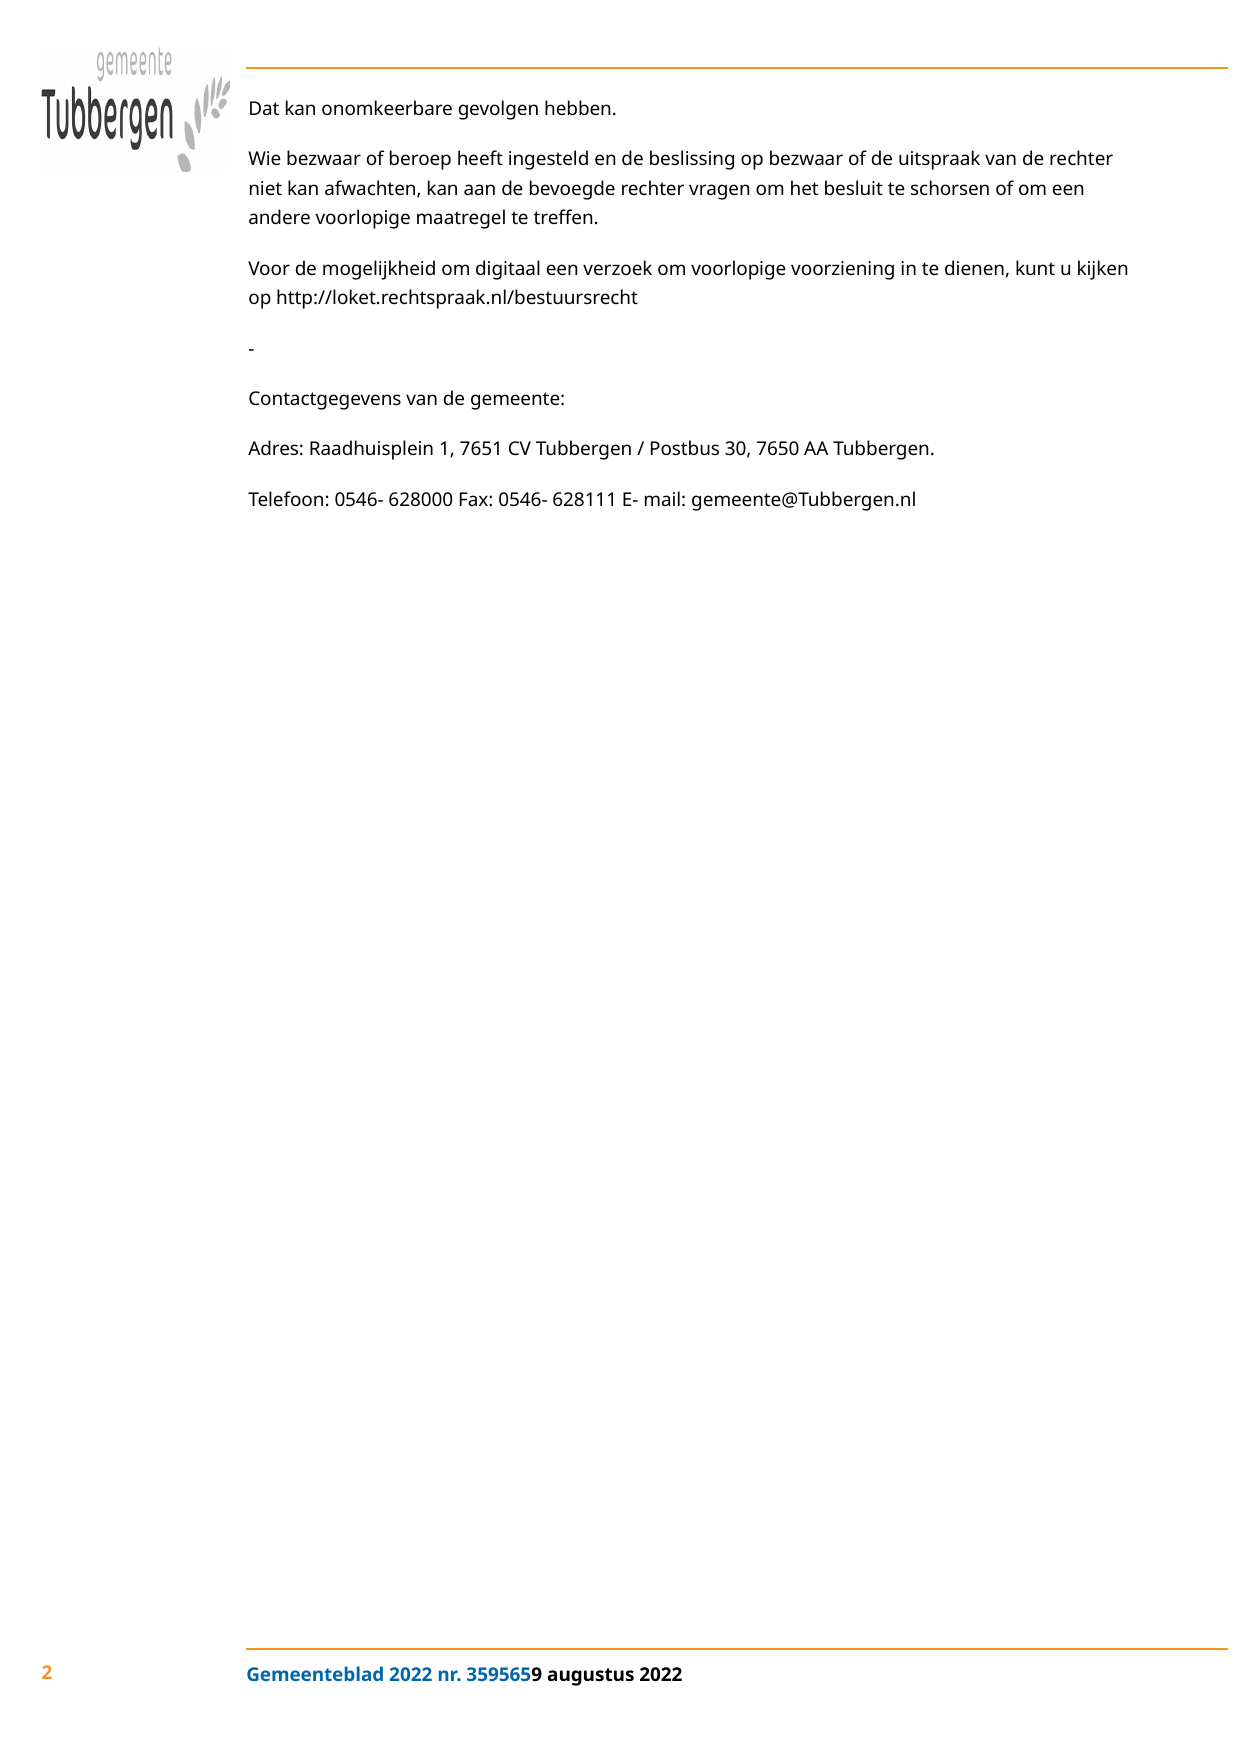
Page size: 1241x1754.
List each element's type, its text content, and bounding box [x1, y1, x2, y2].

text Voor de mogelijkheid om digitaal een verzoek om voorlopige voorziening in te dienen, kunt u kijken op http://loket.rechtspraak.nl/bestuursrecht [248, 255, 1152, 310]
text - [248, 335, 1152, 361]
text Dat kan onomkeerbare gevolgen hebben. [248, 95, 1152, 121]
text Wie bezwaar of beroep heeft ingesteld en de beslissing op bezwaar of de uitspraak van de rechter niet kan afwachten, kan aan de bevoegde rechter vragen om het besluit te schorsen of om een andere voorlopige maatregel te treffen. [248, 145, 1152, 230]
text Adres: Raadhuisplein 1, 7651 CV Tubbergen / Postbus 30, 7650 AA Tubbergen. [248, 436, 1152, 461]
text Telefoon: 0546- 628000 Fax: 0546- 628111 E- mail: gemeente@Tubbergen.nl [248, 486, 1152, 512]
picture [41, 47, 231, 172]
text Contactgegevens van de gemeente: [248, 385, 1152, 411]
